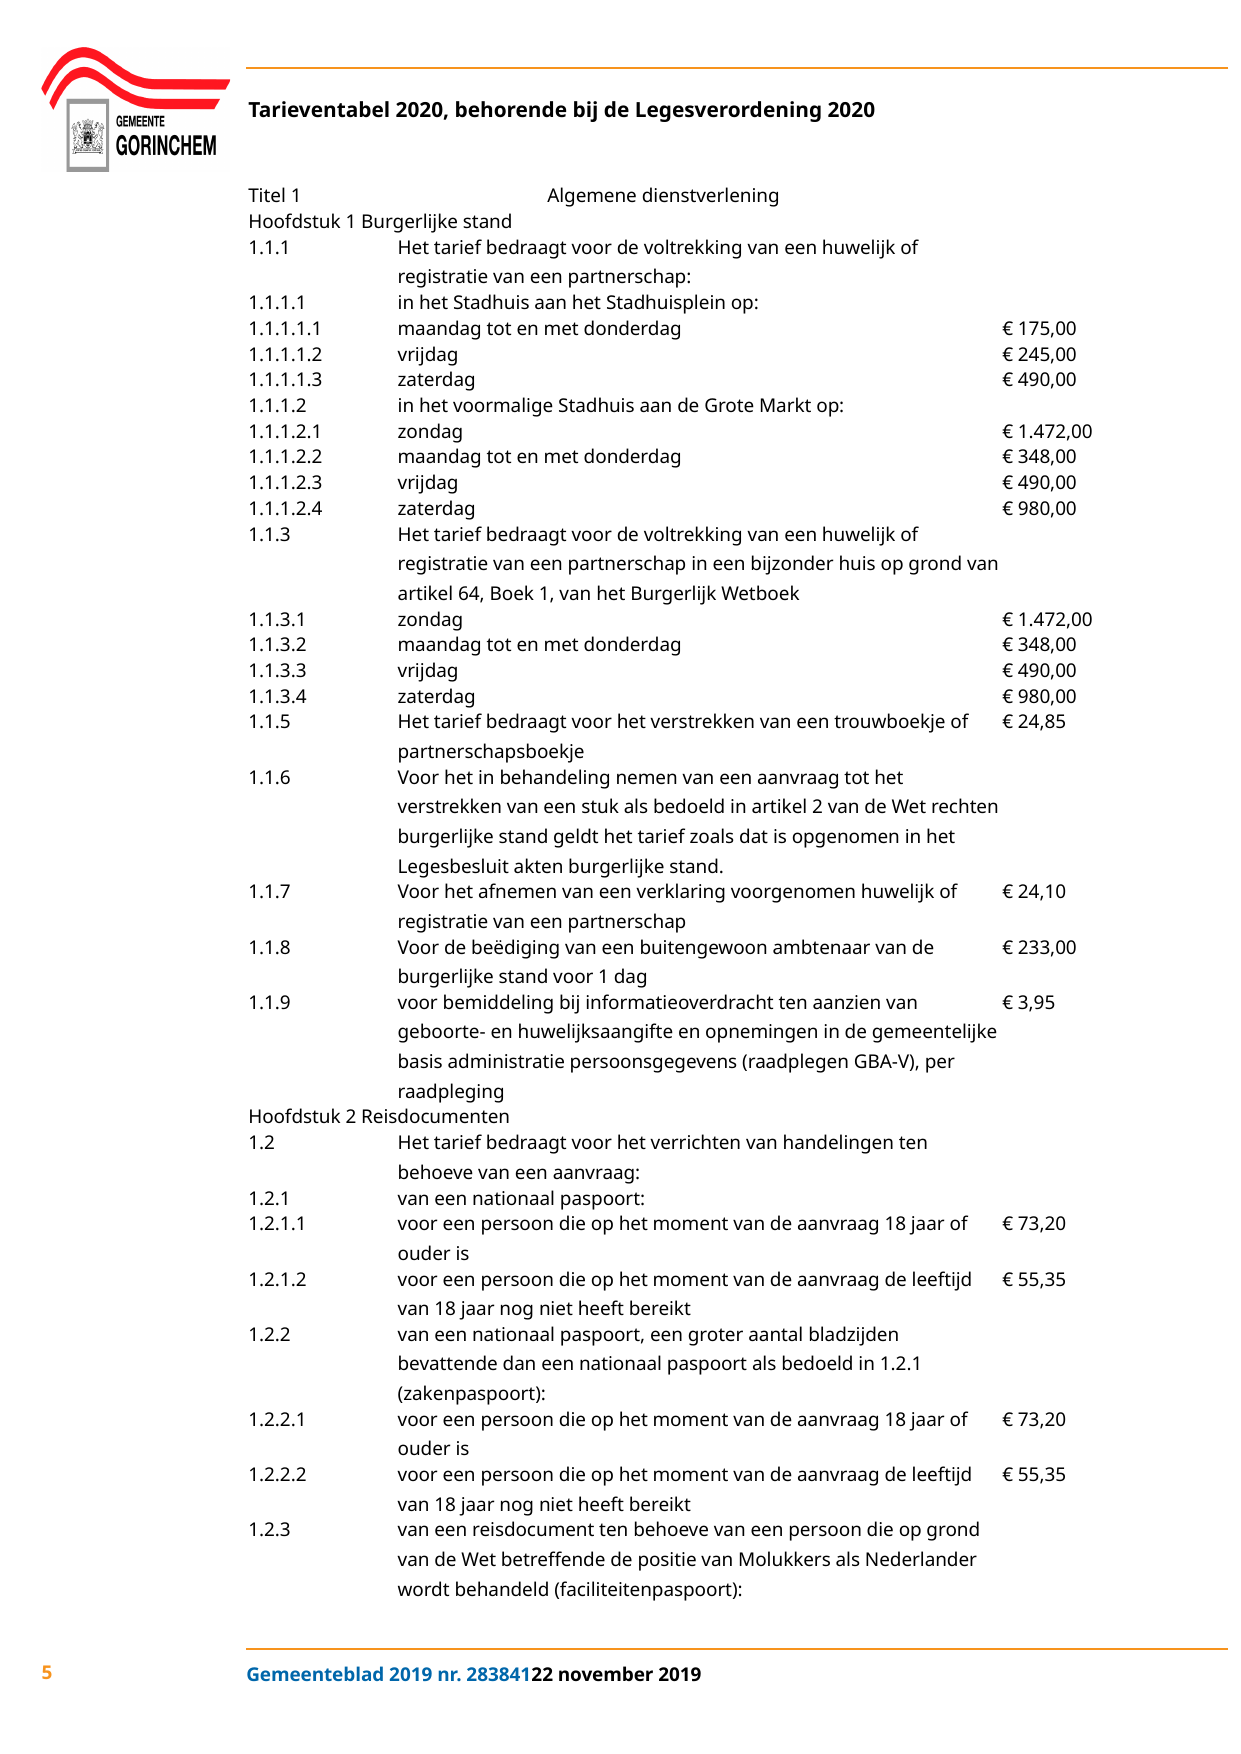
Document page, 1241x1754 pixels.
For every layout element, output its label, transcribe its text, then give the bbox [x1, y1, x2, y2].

table_cell € 490,00 [1002, 657, 1152, 683]
table_cell [1002, 1517, 1152, 1601]
table_cell € 3,95 [1002, 989, 1152, 1104]
table_cell voor een persoon die op het moment van de aanvraag 18 jaar of ouder is [398, 1210, 1002, 1266]
table_cell 1.2 [248, 1129, 397, 1185]
table_cell 1.1.9 [248, 989, 397, 1104]
text Tarieventabel 2020, behorende bij de Legesverordening 2020 [248, 95, 1152, 123]
table_cell € 245,00 [1002, 341, 1152, 367]
table_cell [1002, 764, 1152, 878]
picture [41, 47, 231, 172]
table_cell 1.2.1 [248, 1185, 397, 1210]
table_cell Het tarief bedraagt voor de voltrekking van een huwelijk of registratie van een partnerschap: [398, 234, 1002, 289]
table_cell [1002, 289, 1152, 315]
table_cell vrijdag [398, 470, 1002, 495]
table_cell [1002, 392, 1152, 418]
table_cell zaterdag [398, 367, 1002, 392]
table_cell 1.1.1.1.2 [248, 341, 397, 367]
table_cell Voor het in behandeling nemen van een aanvraag tot het verstrekken van een stuk als bedoeld in artikel 2 van de Wet rechten burgerlijke stand geldt het tarief zoals dat is opgenomen in het Legesbesluit akten burgerlijke stand. [398, 764, 1002, 878]
table_cell € 1.472,00 [1002, 606, 1152, 632]
table_cell 1.1.3.3 [248, 657, 397, 683]
table_cell 1.1.3.1 [248, 606, 397, 632]
table_cell in het voormalige Stadhuis aan de Grote Markt op: [398, 392, 1002, 418]
table_cell 1.1.8 [248, 934, 397, 989]
table_cell Hoofdstuk 2 Reisdocumenten [248, 1104, 1002, 1129]
table_cell 1.1.5 [248, 709, 397, 764]
table_cell Het tarief bedraagt voor het verstrekken van een trouwboekje of partnerschapsboekje [398, 709, 1002, 764]
table_cell € 73,20 [1002, 1210, 1152, 1266]
table_cell 1.1.7 [248, 879, 397, 934]
table_cell 1.1.3 [248, 521, 397, 606]
table_cell Voor het afnemen van een verklaring voorgenomen huwelijk of registratie van een partnerschap [398, 879, 1002, 934]
table_cell [1002, 1129, 1152, 1185]
table_header Algemene dienstverlening [547, 183, 1002, 208]
table_cell 1.1.1.1.3 [248, 367, 397, 392]
table_cell 1.1.6 [248, 764, 397, 878]
table_cell € 490,00 [1002, 367, 1152, 392]
table_cell Hoofdstuk 1 Burgerlijke stand [248, 208, 1002, 234]
table_cell [1002, 234, 1152, 289]
table_cell € 980,00 [1002, 683, 1152, 709]
table_cell voor een persoon die op het moment van de aanvraag de leeftijd van 18 jaar nog niet heeft bereikt [398, 1266, 1002, 1321]
table_cell [1002, 1185, 1152, 1210]
table_cell 1.1.1.2.1 [248, 418, 397, 444]
table_cell 1.1.1 [248, 234, 397, 289]
table_cell voor een persoon die op het moment van de aanvraag de leeftijd van 18 jaar nog niet heeft bereikt [398, 1461, 1002, 1517]
table_cell € 55,35 [1002, 1461, 1152, 1517]
table_cell zondag [398, 606, 1002, 632]
table_cell 1.1.3.2 [248, 632, 397, 657]
table_cell € 73,20 [1002, 1406, 1152, 1461]
table_cell zaterdag [398, 683, 1002, 709]
table_cell van een reisdocument ten behoeve van een persoon die op grond van de Wet betreffende de positie van Molukkers als Nederlander wordt behandeld (faciliteitenpaspoort): [398, 1517, 1002, 1601]
table_cell voor een persoon die op het moment van de aanvraag 18 jaar of ouder is [398, 1406, 1002, 1461]
table_cell € 1.472,00 [1002, 418, 1152, 444]
table_cell Het tarief bedraagt voor het verrichten van handelingen ten behoeve van een aanvraag: [398, 1129, 1002, 1185]
table_cell maandag tot en met donderdag [398, 315, 1002, 341]
table_cell maandag tot en met donderdag [398, 444, 1002, 469]
table_cell 1.1.1.2.2 [248, 444, 397, 469]
table_cell 1.2.3 [248, 1517, 397, 1601]
table_cell 1.1.1.1 [248, 289, 397, 315]
table_cell 1.1.1.2.4 [248, 495, 397, 521]
table_cell € 55,35 [1002, 1266, 1152, 1321]
table_cell Het tarief bedraagt voor de voltrekking van een huwelijk of registratie van een partnerschap in een bijzonder huis op grond van artikel 64, Boek 1, van het Burgerlijk Wetboek [398, 521, 1002, 606]
table_cell zondag [398, 418, 1002, 444]
table_cell [1002, 208, 1152, 234]
table_cell Voor de beëdiging van een buitengewoon ambtenaar van de burgerlijke stand voor 1 dag [398, 934, 1002, 989]
table_cell 1.2.2.2 [248, 1461, 397, 1517]
table_cell € 348,00 [1002, 444, 1152, 469]
table_cell vrijdag [398, 657, 1002, 683]
table_cell voor bemiddeling bij informatieoverdracht ten aanzien van geboorte- en huwelijksaangifte en opnemingen in de gemeentelijke basis administratie persoonsgegevens (raadplegen GBA-V), per raadpleging [398, 989, 1002, 1104]
table_cell 1.1.1.2.3 [248, 470, 397, 495]
table_cell 1.1.3.4 [248, 683, 397, 709]
table_cell 1.2.1.1 [248, 1210, 397, 1266]
table_cell [1002, 521, 1152, 606]
table_cell maandag tot en met donderdag [398, 632, 1002, 657]
table_cell [1002, 1104, 1152, 1129]
table_cell € 24,10 [1002, 879, 1152, 934]
table_cell 1.1.1.2 [248, 392, 397, 418]
table_cell € 175,00 [1002, 315, 1152, 341]
table_header Titel 1 [248, 183, 547, 208]
table_cell € 490,00 [1002, 470, 1152, 495]
table_cell zaterdag [398, 495, 1002, 521]
table_cell van een nationaal paspoort, een groter aantal bladzijden bevattende dan een nationaal paspoort als bedoeld in 1.2.1 (zakenpaspoort): [398, 1321, 1002, 1406]
table_cell 1.2.1.2 [248, 1266, 397, 1321]
table_cell € 980,00 [1002, 495, 1152, 521]
table_cell van een nationaal paspoort: [398, 1185, 1002, 1210]
table_cell € 24,85 [1002, 709, 1152, 764]
table_cell [1002, 1321, 1152, 1406]
table_cell in het Stadhuis aan het Stadhuisplein op: [398, 289, 1002, 315]
table_cell 1.1.1.1.1 [248, 315, 397, 341]
table_cell € 348,00 [1002, 632, 1152, 657]
table_cell 1.2.2.1 [248, 1406, 397, 1461]
table_cell 1.2.2 [248, 1321, 397, 1406]
table_cell vrijdag [398, 341, 1002, 367]
table_header [1002, 183, 1152, 208]
table_cell € 233,00 [1002, 934, 1152, 989]
